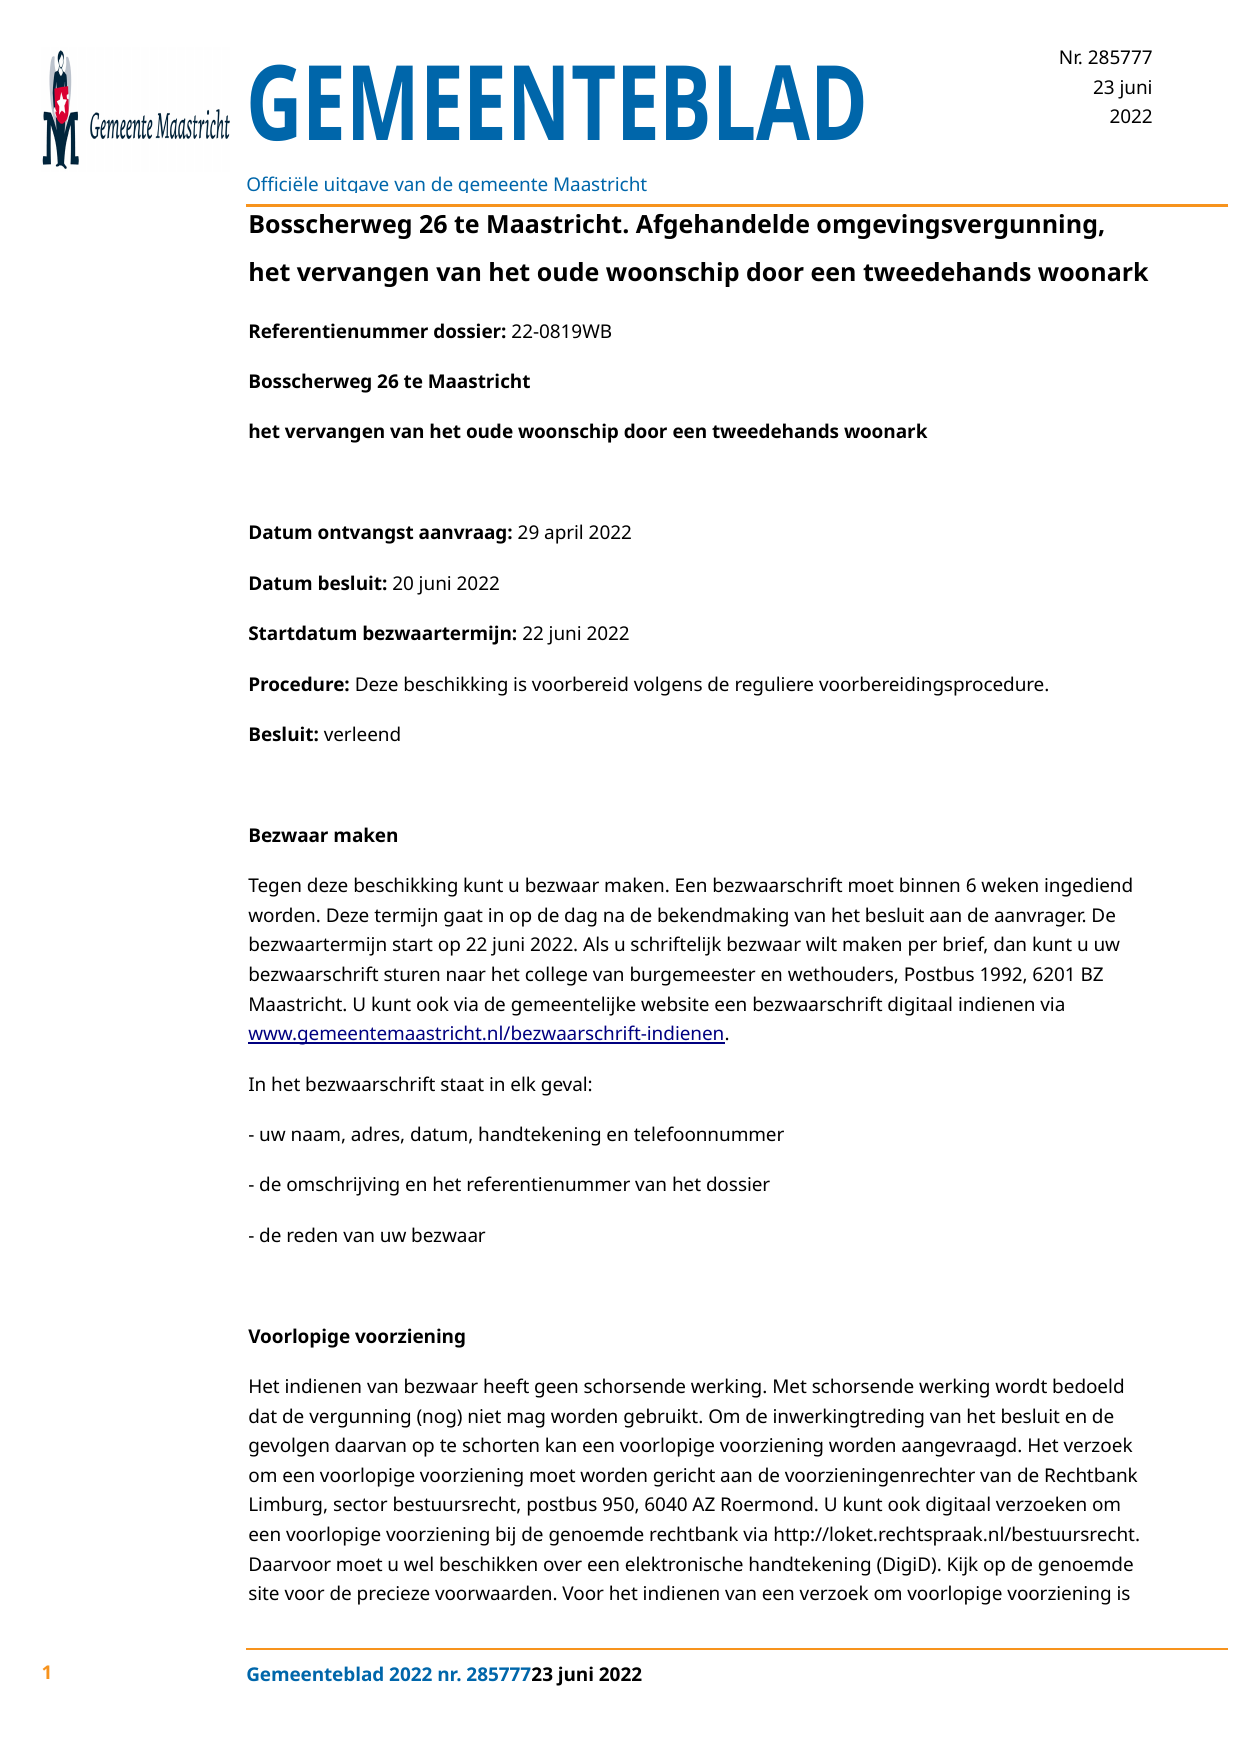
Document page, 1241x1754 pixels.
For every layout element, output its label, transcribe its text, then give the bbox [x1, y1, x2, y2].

text - de omschrijving en het referentienummer van het dossier [248, 1172, 1152, 1197]
text In het bezwaarschrift staat in elk geval: [248, 1071, 1152, 1097]
text - uw naam, adres, datum, handtekening en telefoonnummer [248, 1121, 1152, 1147]
text Bezwaar maken [248, 822, 1152, 848]
text Referentienummer dossier: 22-0819WB [248, 318, 1152, 344]
text - de reden van uw bezwaar [248, 1222, 1152, 1248]
text Startdatum bezwaartermijn: 22 juni 2022 [248, 620, 1152, 646]
picture [41, 47, 231, 172]
text Bosscherweg 26 te Maastricht [248, 368, 1152, 394]
text Bosscherweg 26 te Maastricht. Afgehandelde omgevingsvergunning, het vervangen van het oude woonschip door een tweedehands woonark [248, 207, 1152, 288]
text Procedure: Deze beschikking is voorbereid volgens de reguliere voorbereidingsprocedure. [248, 671, 1152, 697]
text Datum besluit: 20 juni 2022 [248, 570, 1152, 596]
text Besluit: verleend [248, 721, 1152, 747]
text Het indienen van bezwaar heeft geen schorsende werking. Met schorsende werking wordt bedoeld dat de vergunning (nog) niet mag worden gebruikt. Om de inwerkingtreding van het besluit en de gevolgen daarvan op te schorten kan een voorlopige voorziening worden aangevraagd. Het verzoek om een voorlopige voorziening moet worden gericht aan de voorzieningenrechter van de Rechtbank Limburg, sector bestuursrecht, postbus 950, 6040 AZ Roermond. U kunt ook digitaal verzoeken om een voorlopige voorziening bij de genoemde rechtbank via http://loket.rechtspraak.nl/bestuursrecht. Daarvoor moet u wel beschikken over een elektronische handtekening (DigiD). Kijk op de genoemde site voor de precieze voorwaarden. Voor het indienen van een verzoek om voorlopige voorziening is [248, 1373, 1152, 1606]
text Tegen deze beschikking kunt u bezwaar maken. Een bezwaarschrift moet binnen 6 weken ingediend worden. Deze termijn gaat in op de dag na de bekendmaking van het besluit aan de aanvrager. De bezwaartermijn start op 22 juni 2022. Als u schriftelijk bezwaar wilt maken per brief, dan kunt u uw bezwaarschrift sturen naar het college van burgemeester en wethouders, Postbus 1992, 6201 BZ Maastricht. U kunt ook via de gemeentelijke website een bezwaarschrift digitaal indienen via www.gemeentemaastricht.nl/bezwaarschrift-indienen. [248, 872, 1152, 1046]
text Voorlopige voorziening [248, 1323, 1152, 1349]
text het vervangen van het oude woonschip door een tweedehands woonark [248, 419, 1152, 444]
text Datum ontvangst aanvraag: 29 april 2022 [248, 519, 1152, 545]
